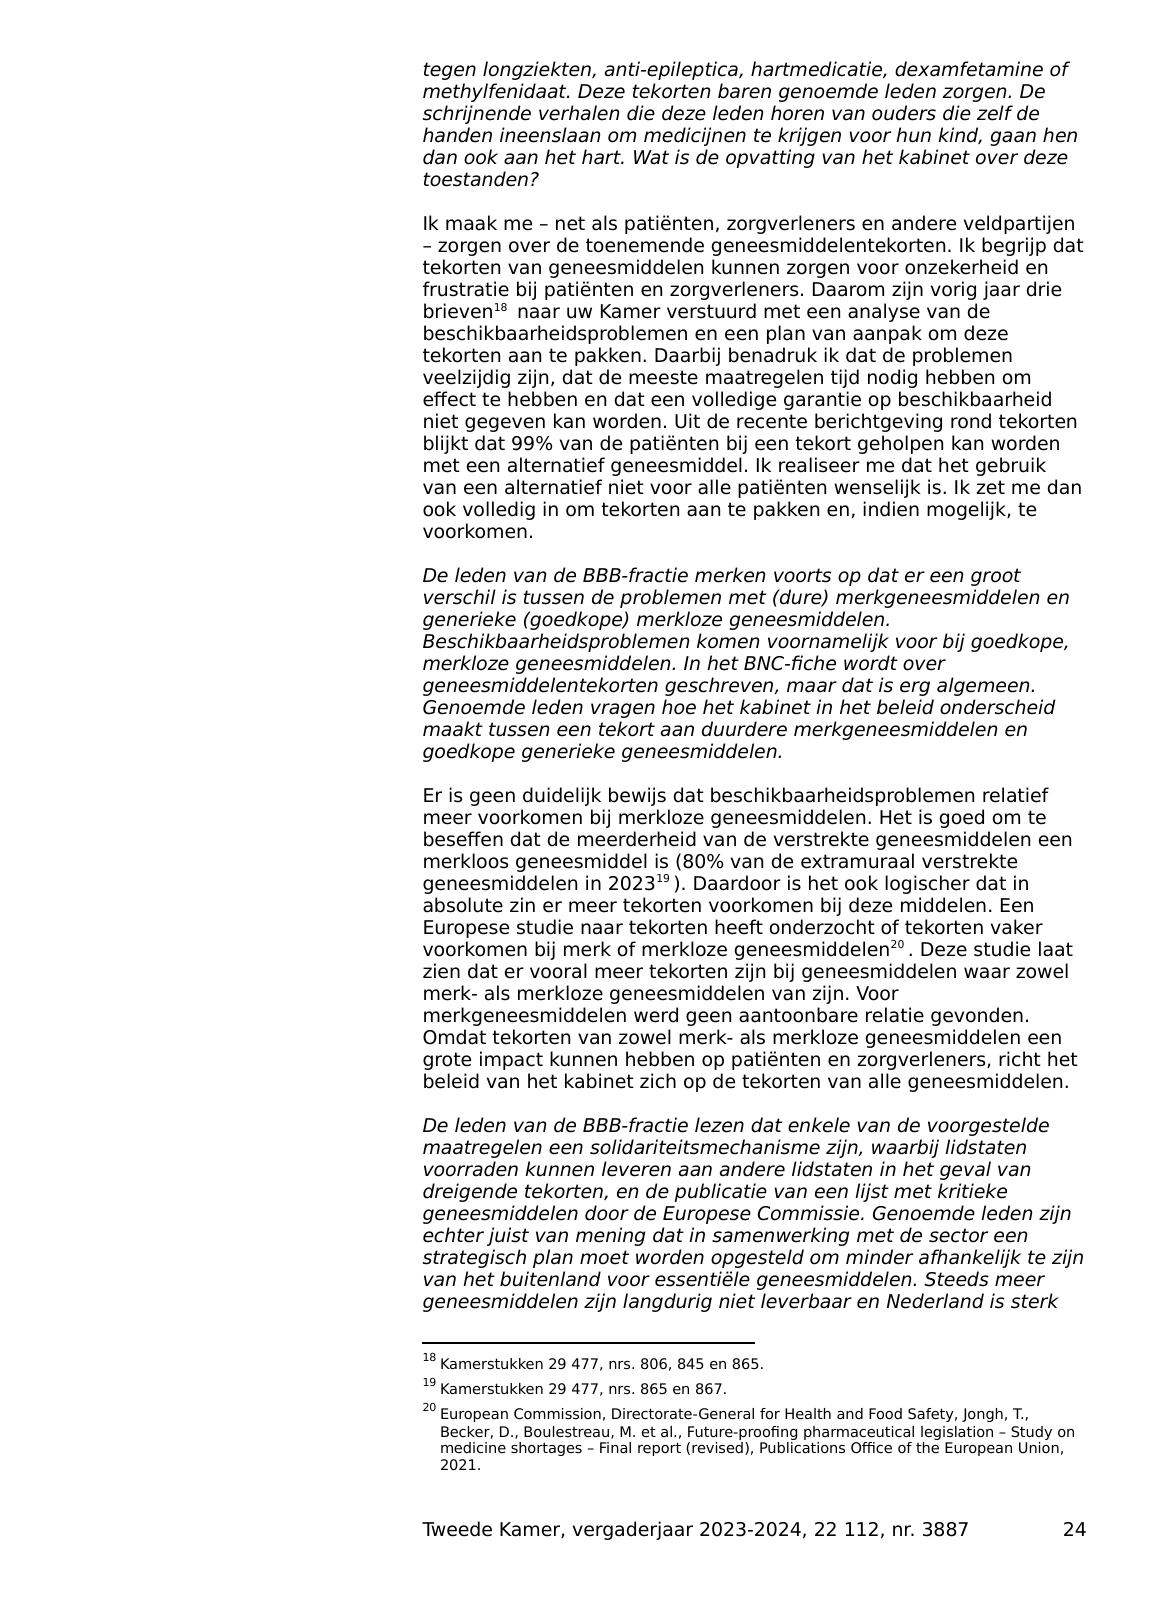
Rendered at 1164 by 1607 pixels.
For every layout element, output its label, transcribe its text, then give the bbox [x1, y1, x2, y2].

text De leden van de BBB-fractie lezen dat enkele van de voorgestelde maatregelen een solidariteitsmechanisme zijn, waarbij lidstaten voorraden kunnen leveren aan andere lidstaten in het geval van dreigende tekorten, en de publicatie van een lijst met kritieke geneesmiddelen door de Europese Commissie. Genoemde leden zijn echter juist van mening dat in samenwerking met de sector een strategisch plan moet worden opgesteld om minder afhankelijk te zijn van het buitenland voor essentiële geneesmiddelen. Steeds meer geneesmiddelen zijn langdurig niet leverbaar en Nederland is sterk [422, 1115, 1087, 1313]
text tegen longziekten, anti-epileptica, hartmedicatie, dexamfetamine of methylfenidaat. Deze tekorten baren genoemde leden zorgen. De schrijnende verhalen die deze leden horen van ouders die zelf de handen ineenslaan om medicijnen te krijgen voor hun kind, gaan hen dan ook aan het hart. Wat is de opvatting van het kabinet over deze toestanden? [422, 59, 1087, 191]
text De leden van de BBB-fractie merken voorts op dat er een groot verschil is tussen de problemen met (dure) merkgeneesmiddelen en generieke (goedkope) merkloze geneesmiddelen. Beschikbaarheidsproblemen komen voornamelijk voor bij goedkope, merkloze geneesmiddelen. In het BNC-fiche wordt over geneesmiddelentekorten geschreven, maar dat is erg algemeen. Genoemde leden vragen hoe het kabinet in het beleid onderscheid maakt tussen een tekort aan duurdere merkgeneesmiddelen en goedkope generieke geneesmiddelen. [422, 565, 1087, 763]
text Kamerstukken 29 477, nrs. 806, 845 en 865. [422, 1352, 1087, 1374]
text European Commission, Directorate-General for Health and Food Safety, Jongh, T., Becker, D., Boulestreau, M. et al., Future-proofing pharmaceutical legislation – Study on medicine shortages – Final report (revised), Publications Office of the European Union, 2021. [422, 1402, 1087, 1474]
text Ik maak me – net als patiënten, zorgverleners en andere veldpartijen – zorgen over de toenemende geneesmiddelentekorten. Ik begrijp dat tekorten van geneesmiddelen kunnen zorgen voor onzekerheid en frustratie bij patiënten en zorgverleners. Daarom zijn vorig jaar drie brieven naar uw Kamer verstuurd met een analyse van de beschikbaarheidsproblemen en een plan van aanpak om deze tekorten aan te pakken. Daarbij benadruk ik dat de problemen veelzijdig zijn, dat de meeste maatregelen tijd nodig hebben om effect te hebben en dat een volledige garantie op beschikbaarheid niet gegeven kan worden. Uit de recente berichtgeving rond tekorten blijkt dat 99% van de patiënten bij een tekort geholpen kan worden met een alternatief geneesmiddel. Ik realiseer me dat het gebruik van een alternatief niet voor alle patiënten wenselijk is. Ik zet me dan ook volledig in om tekorten aan te pakken en, indien mogelijk, te voorkomen. [422, 213, 1087, 543]
text Kamerstukken 29 477, nrs. 865 en 867. [422, 1377, 1087, 1399]
text Er is geen duidelijk bewijs dat beschikbaarheidsproblemen relatief meer voorkomen bij merkloze geneesmiddelen. Het is goed om te beseffen dat de meerderheid van de verstrekte geneesmiddelen een merkloos geneesmiddel is (80% van de extramuraal verstrekte geneesmiddelen in 2023). Daardoor is het ook logischer dat in absolute zin er meer tekorten voorkomen bij deze middelen. Een Europese studie naar tekorten heeft onderzocht of tekorten vaker voorkomen bij merk of merkloze geneesmiddelen. Deze studie laat zien dat er vooral meer tekorten zijn bij geneesmiddelen waar zowel merk- als merkloze geneesmiddelen van zijn. Voor merkgeneesmiddelen werd geen aantoonbare relatie gevonden. Omdat tekorten van zowel merk- als merkloze geneesmiddelen een grote impact kunnen hebben op patiënten en zorgverleners, richt het beleid van het kabinet zich op de tekorten van alle geneesmiddelen. [422, 785, 1087, 1093]
